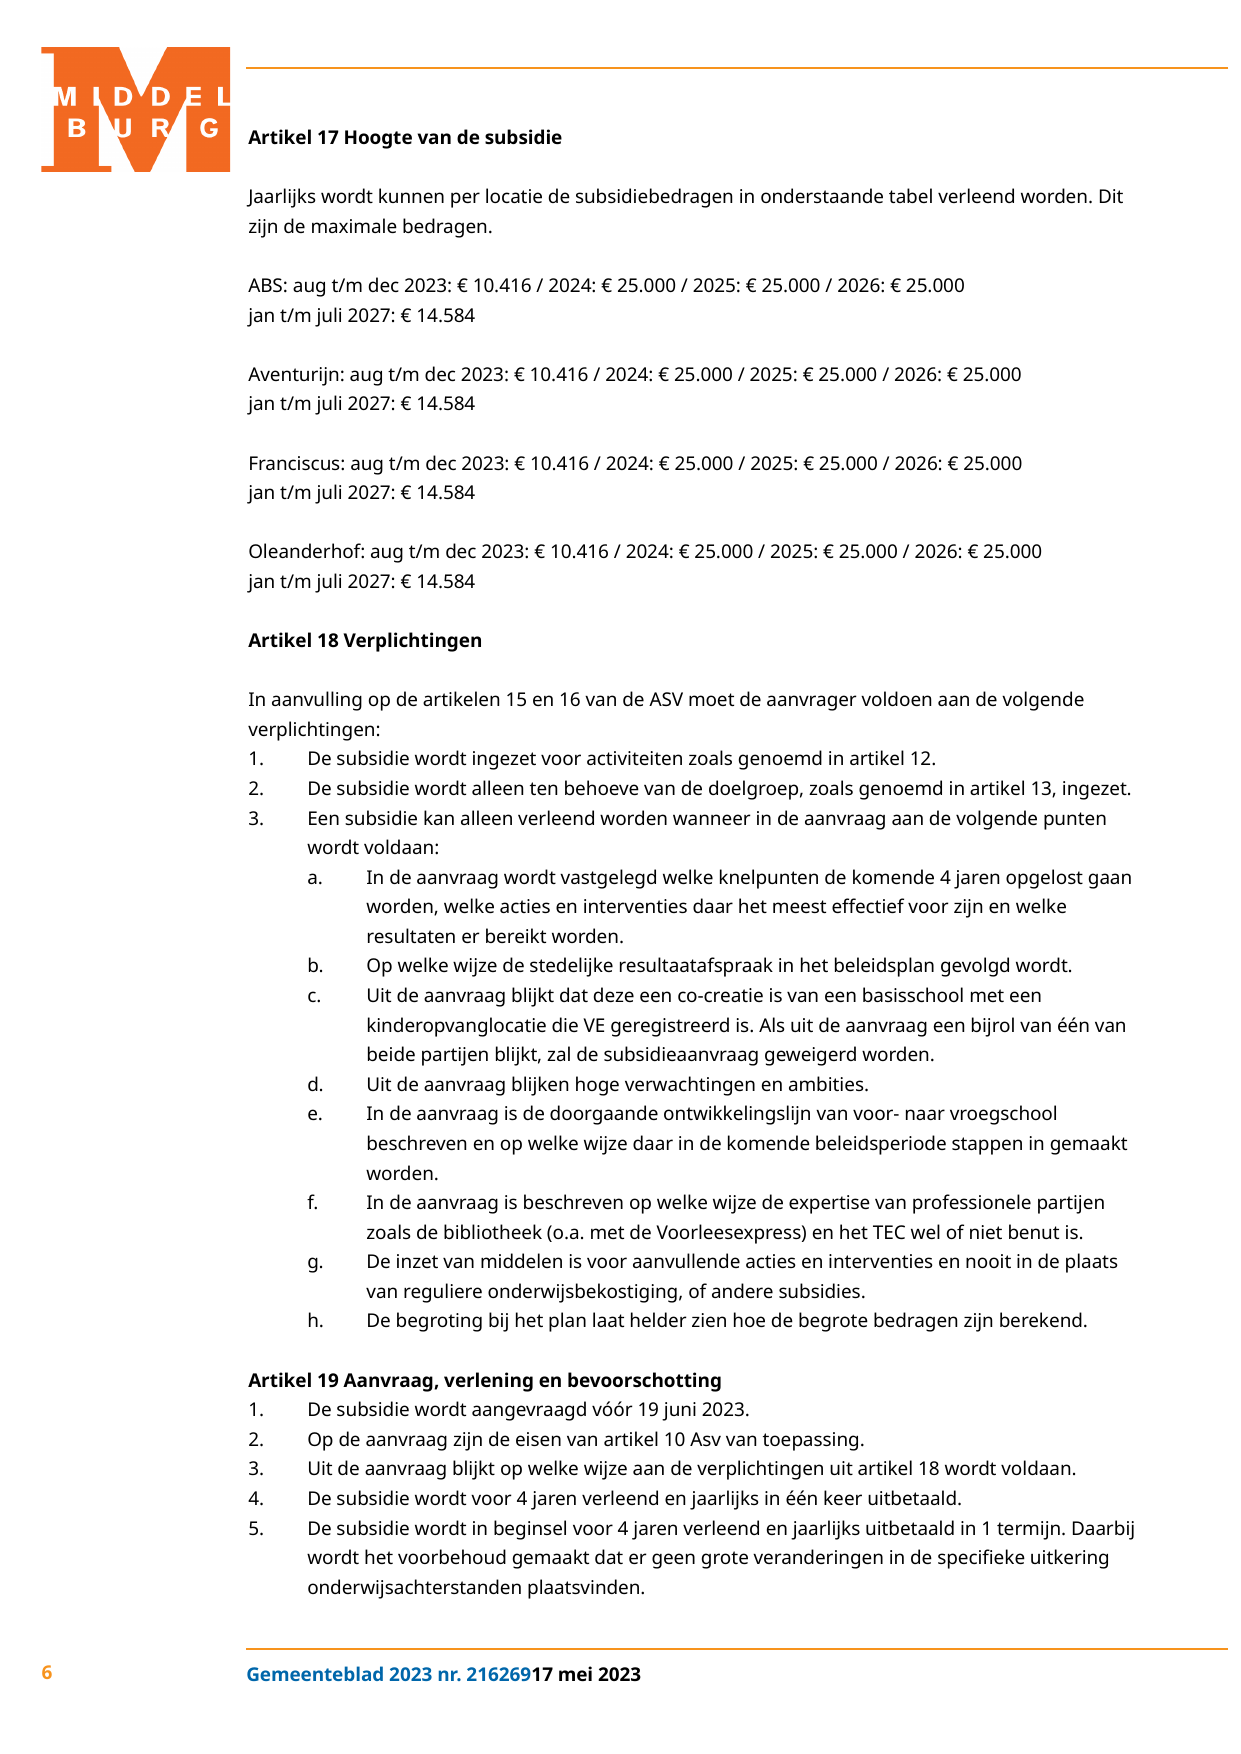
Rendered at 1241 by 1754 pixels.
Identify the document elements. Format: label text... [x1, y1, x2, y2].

text jan t/m juli 2027: € 14.584 [248, 302, 1152, 328]
list Uit de aanvraag blijken hoge verwachtingen en ambities. [307, 1071, 1152, 1097]
text Jaarlijks wordt kunnen per locatie de subsidiebedragen in onderstaande tabel verleend worden. Dit zijn de maximale bedragen. [248, 183, 1152, 239]
list In de aanvraag is de doorgaande ontwikkelingslijn van voor- naar vroegschool beschreven en op welke wijze daar in de komende beleidsperiode stappen in gemaakt worden. [307, 1101, 1152, 1186]
text Artikel 18 Verplichtingen [248, 627, 1152, 653]
list Uit de aanvraag blijkt op welke wijze aan de verplichtingen uit artikel 18 wordt voldaan. [248, 1456, 1152, 1481]
list Een subsidie kan alleen verleend worden wanneer in de aanvraag aan de volgende punten wordt voldaan: [248, 805, 1152, 860]
list De subsidie wordt ingezet voor activiteiten zoals genoemd in artikel 12. [248, 746, 1152, 771]
list Op welke wijze de stedelijke resultaatafspraak in het beleidsplan gevolgd wordt. [307, 953, 1152, 978]
list In de aanvraag wordt vastgelegd welke knelpunten de komende 4 jaren opgelost gaan worden, welke acties en interventies daar het meest effectief voor zijn en welke resultaten er bereikt worden. [307, 864, 1152, 949]
list De subsidie wordt voor 4 jaren verleend en jaarlijks in één keer uitbetaald. [248, 1485, 1152, 1511]
text Artikel 19 Aanvraag, verlening en bevoorschotting [248, 1367, 1152, 1393]
text ABS: aug t/m dec 2023: € 10.416 / 2024: € 25.000 / 2025: € 25.000 / 2026: € 25.000 [248, 272, 1152, 298]
text jan t/m juli 2027: € 14.584 [248, 479, 1152, 505]
text Oleanderhof: aug t/m dec 2023: € 10.416 / 2024: € 25.000 / 2025: € 25.000 / 2026: € 25.000 [248, 538, 1152, 564]
list De begroting bij het plan laat helder zien hoe de begrote bedragen zijn berekend. [307, 1308, 1152, 1333]
picture [41, 47, 231, 172]
list Op de aanvraag zijn de eisen van artikel 10 Asv van toepassing. [248, 1426, 1152, 1452]
list In de aanvraag is beschreven op welke wijze de expertise van professionele partijen zoals de bibliotheek (o.a. met de Voorleesexpress) en het TEC wel of niet benut is. [307, 1189, 1152, 1245]
text jan t/m juli 2027: € 14.584 [248, 568, 1152, 594]
list De subsidie wordt alleen ten behoeve van de doelgroep, zoals genoemd in artikel 13, ingezet. [248, 775, 1152, 801]
list De subsidie wordt in beginsel voor 4 jaren verleend en jaarlijks uitbetaald in 1 termijn. Daarbij wordt het voorbehoud gemaakt dat er geen grote veranderingen in de specifieke uitkering onderwijsachterstanden plaatsvinden. [248, 1515, 1152, 1600]
list De inzet van middelen is voor aanvullende acties en interventies en nooit in de plaats van reguliere onderwijsbekostiging, of andere subsidies. [307, 1248, 1152, 1304]
text jan t/m juli 2027: € 14.584 [248, 391, 1152, 416]
text Aventurijn: aug t/m dec 2023: € 10.416 / 2024: € 25.000 / 2025: € 25.000 / 2026: € 25.000 [248, 361, 1152, 387]
text Franciscus: aug t/m dec 2023: € 10.416 / 2024: € 25.000 / 2025: € 25.000 / 2026: € 25.000 [248, 450, 1152, 476]
list Uit de aanvraag blijkt dat deze een co-creatie is van een basisschool met een kinderopvanglocatie die VE geregistreerd is. Als uit de aanvraag een bijrol van één van beide partijen blijkt, zal de subsidieaanvraag geweigerd worden. [307, 982, 1152, 1067]
text In aanvulling op de artikelen 15 en 16 van de ASV moet de aanvrager voldoen aan de volgende verplichtingen: [248, 686, 1152, 742]
text Artikel 17 Hoogte van de subsidie [248, 124, 1152, 150]
list De subsidie wordt aangevraagd vóór 19 juni 2023. [248, 1396, 1152, 1422]
